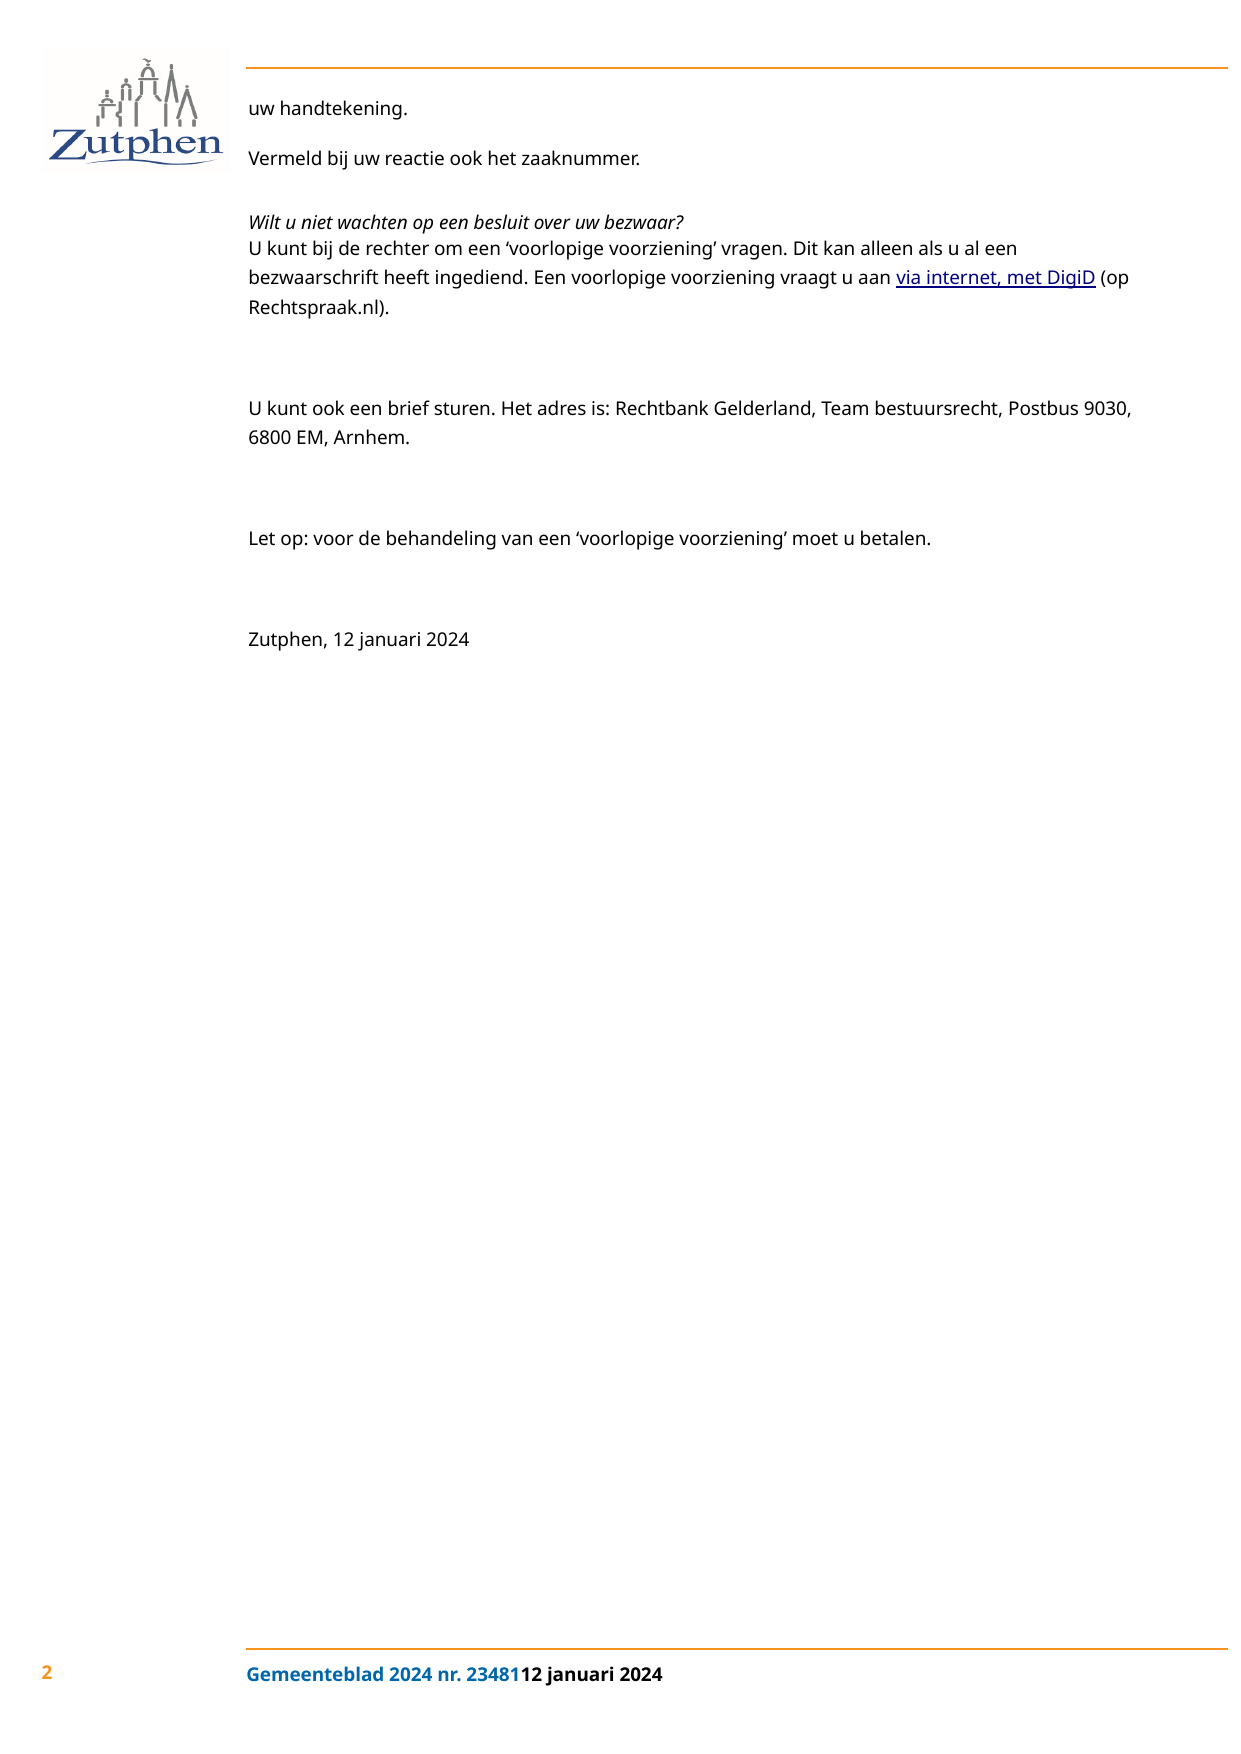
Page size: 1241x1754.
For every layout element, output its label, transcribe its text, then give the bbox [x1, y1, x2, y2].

picture [41, 47, 231, 172]
text Let op: voor de behandeling van een ‘voorlopige voorziening’ moet u betalen. [248, 525, 1152, 551]
text Vermeld bij uw reactie ook het zaaknummer. [248, 145, 1152, 171]
text uw handtekening. [248, 95, 1152, 121]
text U kunt ook een brief sturen. Het adres is: Rechtbank Gelderland, Team bestuursrecht, Postbus 9030, 6800 EM, Arnhem. [248, 395, 1152, 450]
text U kunt bij de rechter om een ‘voorlopige voorziening’ vragen. Dit kan alleen als u al een bezwaarschrift heeft ingediend. Een voorlopige voorziening vraagt u aan via internet, met DigiD (op Rechtspraak.nl). [248, 235, 1152, 320]
text Zutphen, 12 januari 2024 [248, 626, 1152, 652]
text Wilt u niet wachten op een besluit over uw bezwaar? [248, 209, 1152, 235]
